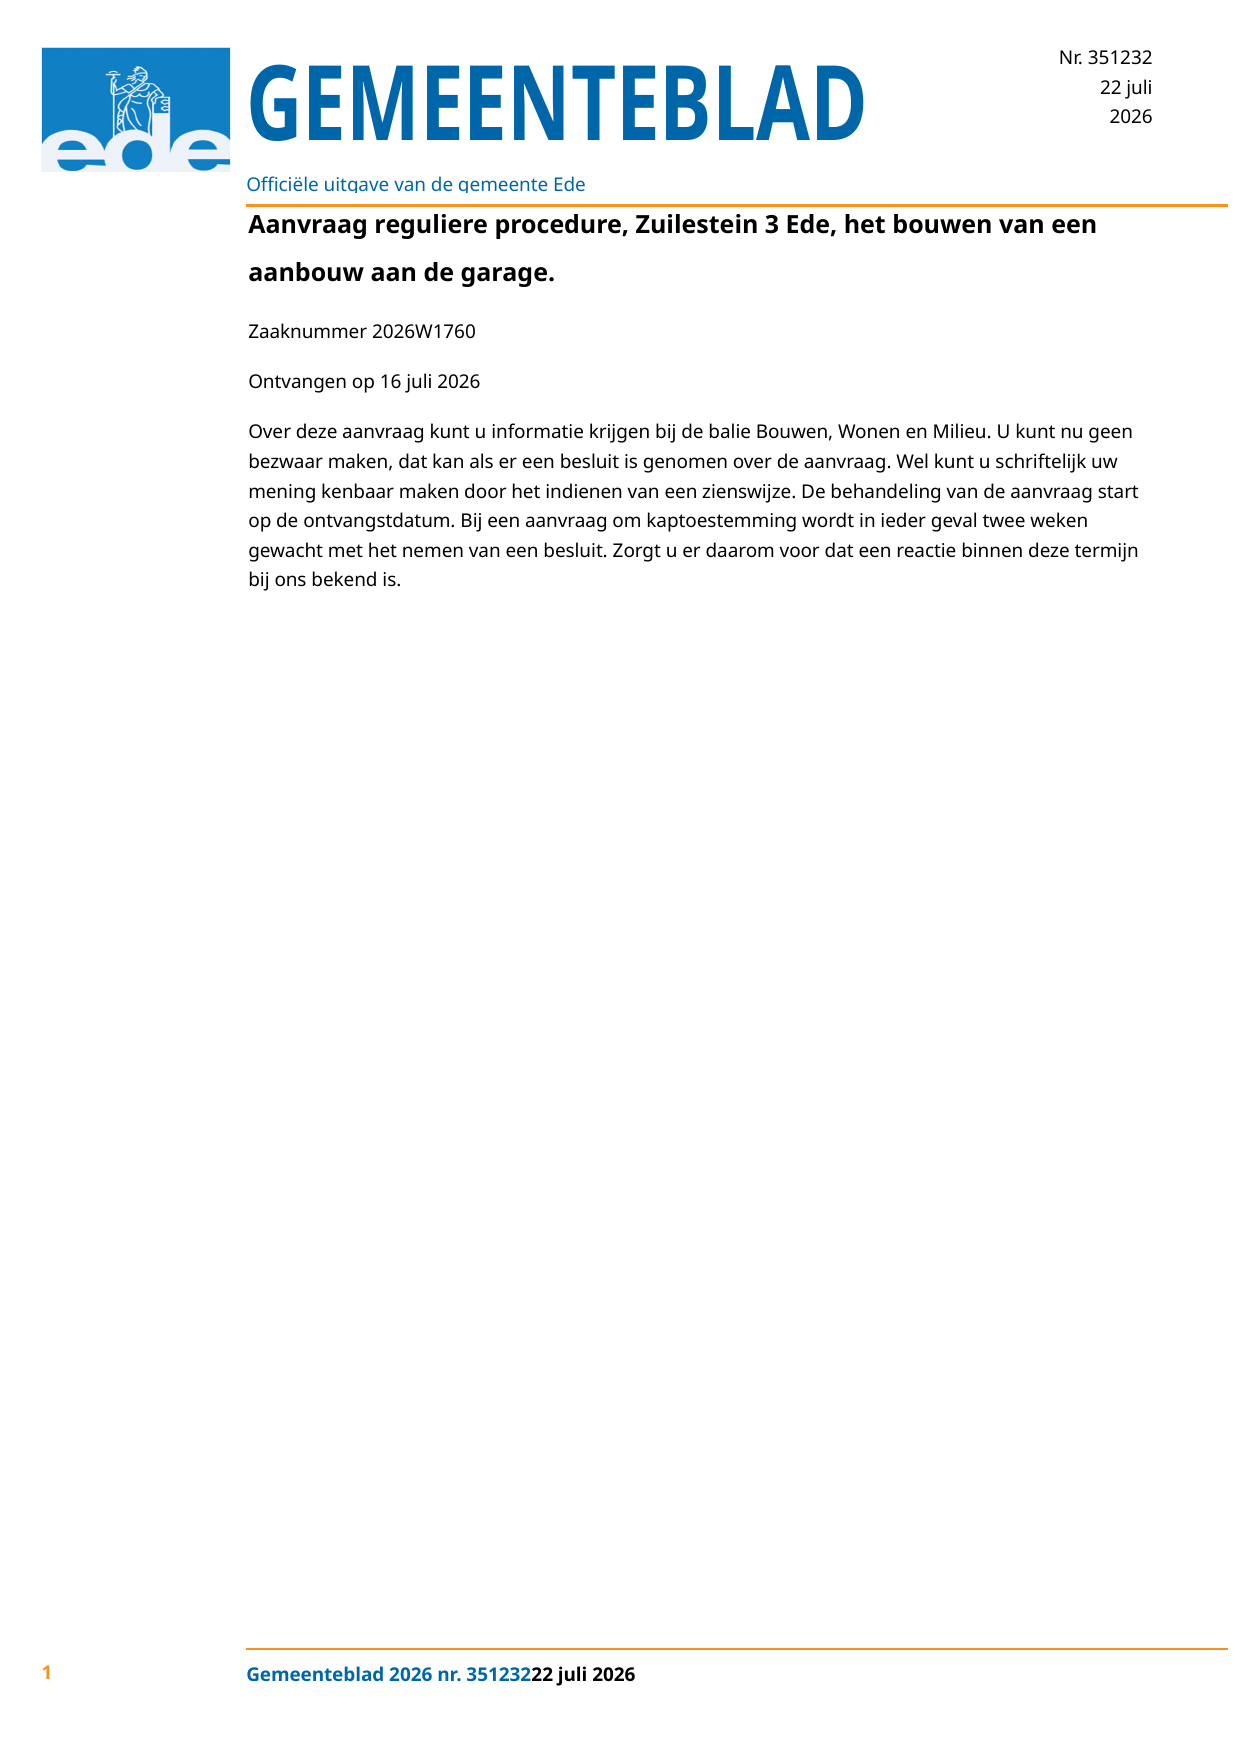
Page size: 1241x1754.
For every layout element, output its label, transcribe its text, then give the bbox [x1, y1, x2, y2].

text Over deze aanvraag kunt u informatie krijgen bij de balie Bouwen, Wonen en Milieu. U kunt nu geen bezwaar maken, dat kan als er een besluit is genomen over de aanvraag. Wel kunt u schriftelijk uw mening kenbaar maken door het indienen van een zienswijze. De behandeling van de aanvraag start op de ontvangstdatum. Bij een aanvraag om kaptoestemming wordt in ieder geval twee weken gewacht met het nemen van een besluit. Zorgt u er daarom voor dat een reactie binnen deze termijn bij ons bekend is. [248, 419, 1152, 592]
text Ontvangen op 16 juli 2026 [248, 368, 1152, 394]
text Zaaknummer 2026W1760 [248, 318, 1152, 344]
picture [41, 47, 231, 172]
text Aanvraag reguliere procedure, Zuilestein 3 Ede, het bouwen van een aanbouw aan de garage. [248, 207, 1152, 288]
